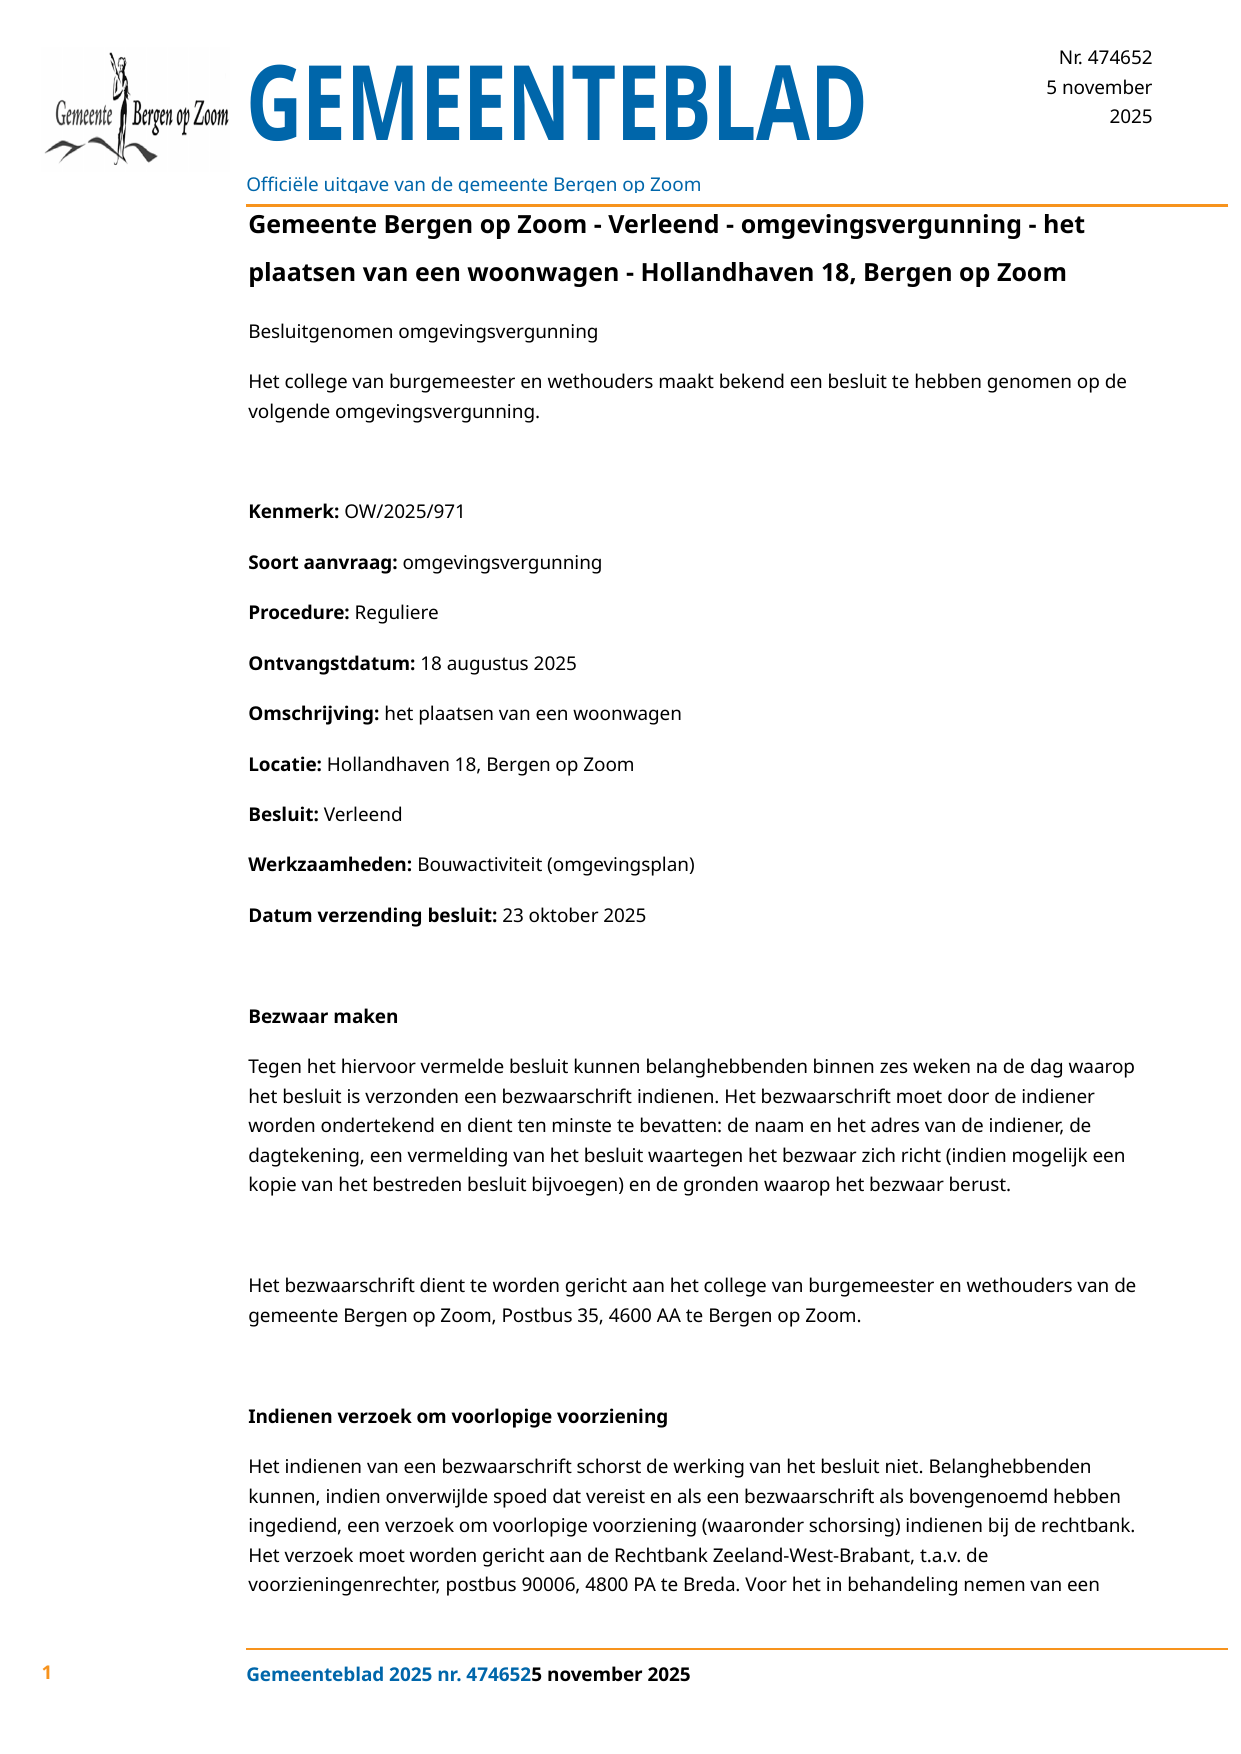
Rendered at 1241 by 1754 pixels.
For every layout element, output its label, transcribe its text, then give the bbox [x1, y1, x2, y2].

text Het college van burgemeester en wethouders maakt bekend een besluit te hebben genomen op de volgende omgevingsvergunning. [248, 368, 1152, 424]
text Kenmerk: OW/2025/971 [248, 499, 1152, 524]
text Datum verzending besluit: 23 oktober 2025 [248, 902, 1152, 928]
text Besluit: Verleend [248, 801, 1152, 827]
text Ontvangstdatum: 18 augustus 2025 [248, 650, 1152, 676]
text Tegen het hiervoor vermelde besluit kunnen belanghebbenden binnen zes weken na de dag waarop het besluit is verzonden een bezwaarschrift indienen. Het bezwaarschrift moet door de indiener worden ondertekend en dient ten minste te bevatten: de naam en het adres van de indiener, de dagtekening, een vermelding van het besluit waartegen het bezwaar zich richt (indien mogelijk een kopie van het bestreden besluit bijvoegen) en de gronden waarop het bezwaar berust. [248, 1053, 1152, 1197]
text Het bezwaarschrift dient te worden gericht aan het college van burgemeester en wethouders van de gemeente Bergen op Zoom, Postbus 35, 4600 AA te Bergen op Zoom. [248, 1272, 1152, 1328]
text Soort aanvraag: omgevingsvergunning [248, 549, 1152, 575]
text Werkzaamheden: Bouwactiviteit (omgevingsplan) [248, 852, 1152, 877]
text Omschrijving: het plaatsen van een woonwagen [248, 700, 1152, 726]
text Gemeente Bergen op Zoom - Verleend - omgevingsvergunning - het plaatsen van een woonwagen - Hollandhaven 18, Bergen op Zoom [248, 207, 1152, 288]
text Indienen verzoek om voorlopige voorziening [248, 1403, 1152, 1429]
picture [41, 47, 231, 172]
text Locatie: Hollandhaven 18, Bergen op Zoom [248, 751, 1152, 777]
text Bezwaar maken [248, 1003, 1152, 1029]
text Procedure: Reguliere [248, 599, 1152, 625]
text Het indienen van een bezwaarschrift schorst de werking van het besluit niet. Belanghebbenden kunnen, indien onverwijlde spoed dat vereist en als een bezwaarschrift als bovengenoemd hebben ingediend, een verzoek om voorlopige voorziening (waaronder schorsing) indienen bij de rechtbank. Het verzoek moet worden gericht aan de Rechtbank Zeeland-West-Brabant, t.a.v. de voorzieningenrechter, postbus 90006, 4800 PA te Breda. Voor het in behandeling nemen van een [248, 1453, 1152, 1597]
text Besluitgenomen omgevingsvergunning [248, 318, 1152, 344]
